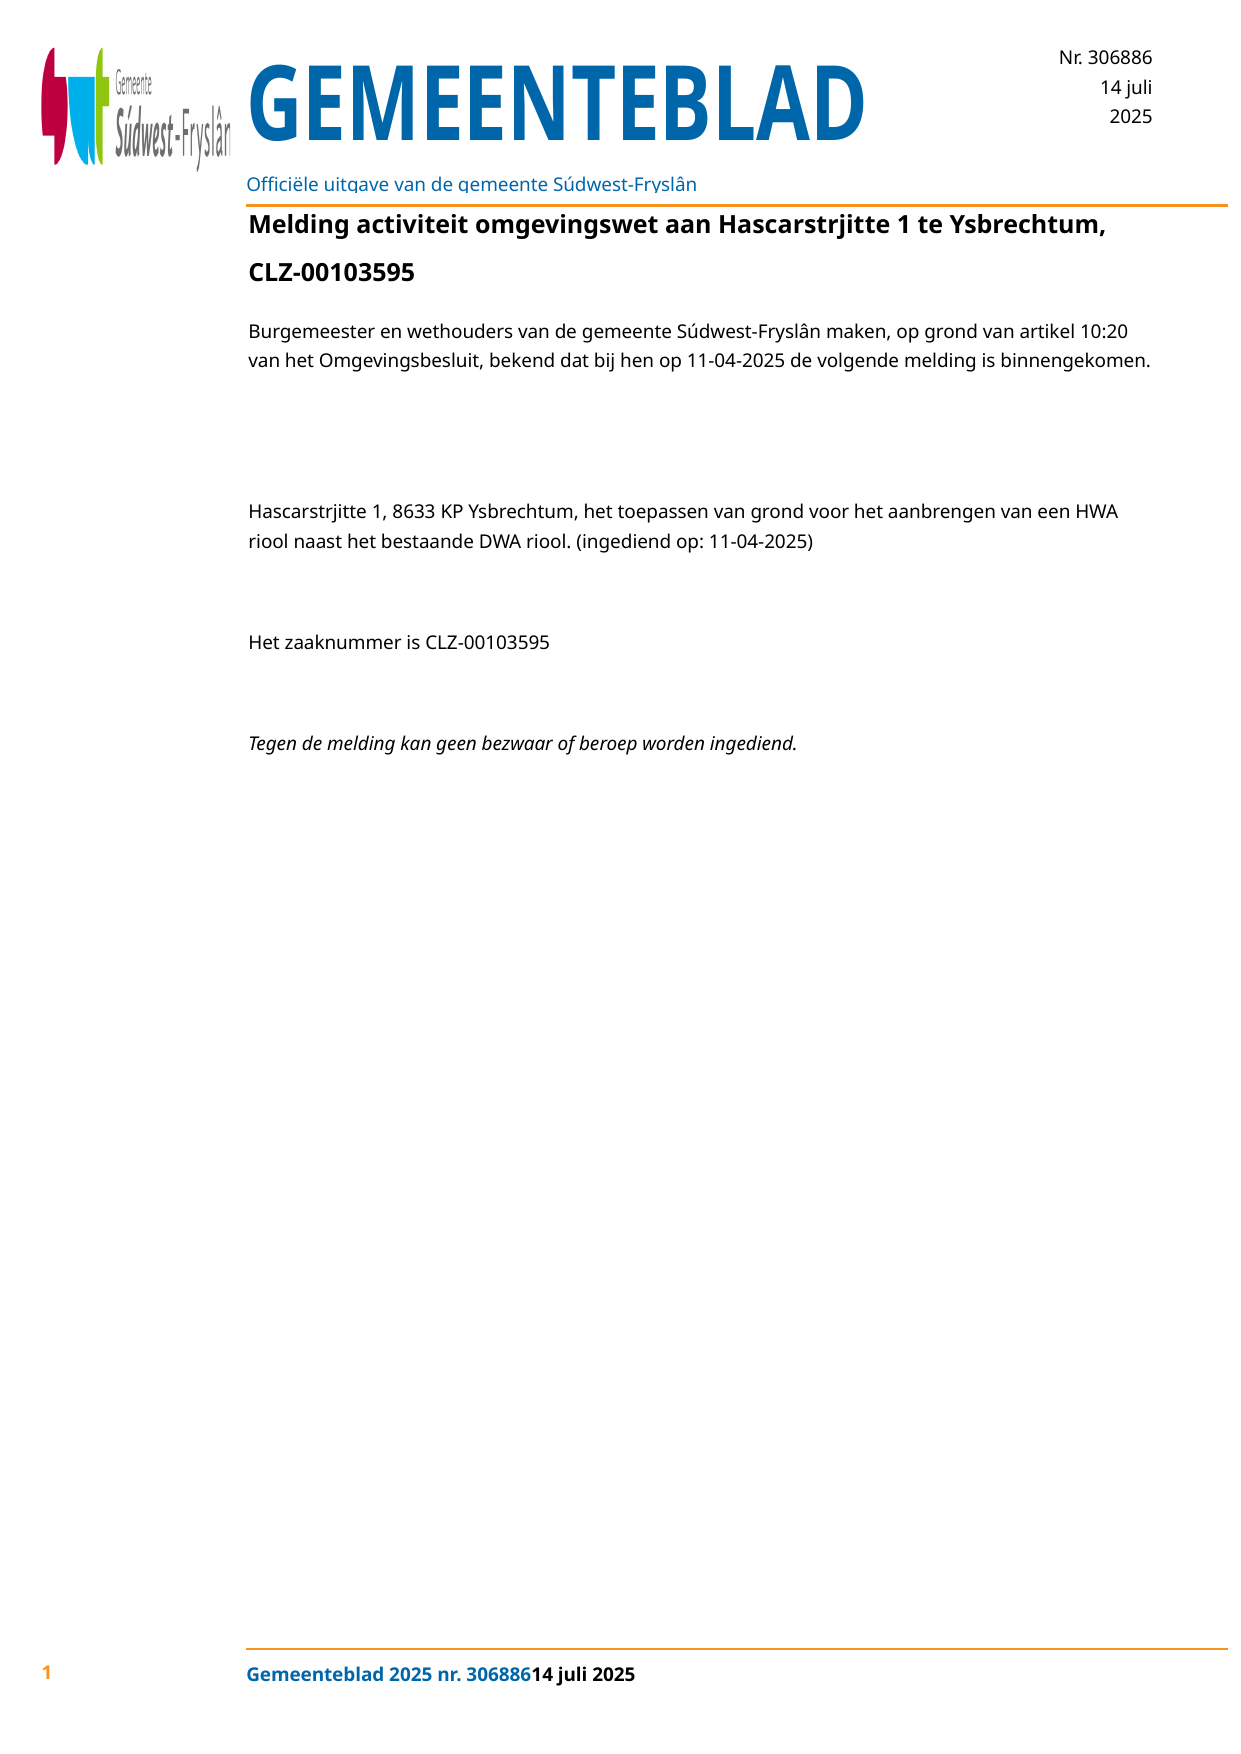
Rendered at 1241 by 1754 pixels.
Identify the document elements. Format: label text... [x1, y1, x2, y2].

text Tegen de melding kan geen bezwaar of beroep worden ingediend. [248, 730, 1152, 756]
text Burgemeester en wethouders van de gemeente Súdwest-Fryslân maken, op grond van artikel 10:20 van het Omgevingsbesluit, bekend dat bij hen op 11-04-2025 de volgende melding is binnengekomen. [248, 318, 1152, 373]
text Het zaaknummer is CLZ-00103595 [248, 629, 1152, 655]
picture [41, 47, 231, 172]
text Melding activiteit omgevingswet aan Hascarstrjitte 1 te Ysbrechtum, CLZ-00103595 [248, 207, 1152, 288]
text Hascarstrjitte 1, 8633 KP Ysbrechtum, het toepassen van grond voor het aanbrengen van een HWA riool naast het bestaande DWA riool. (ingediend op: 11-04-2025) [248, 499, 1152, 554]
